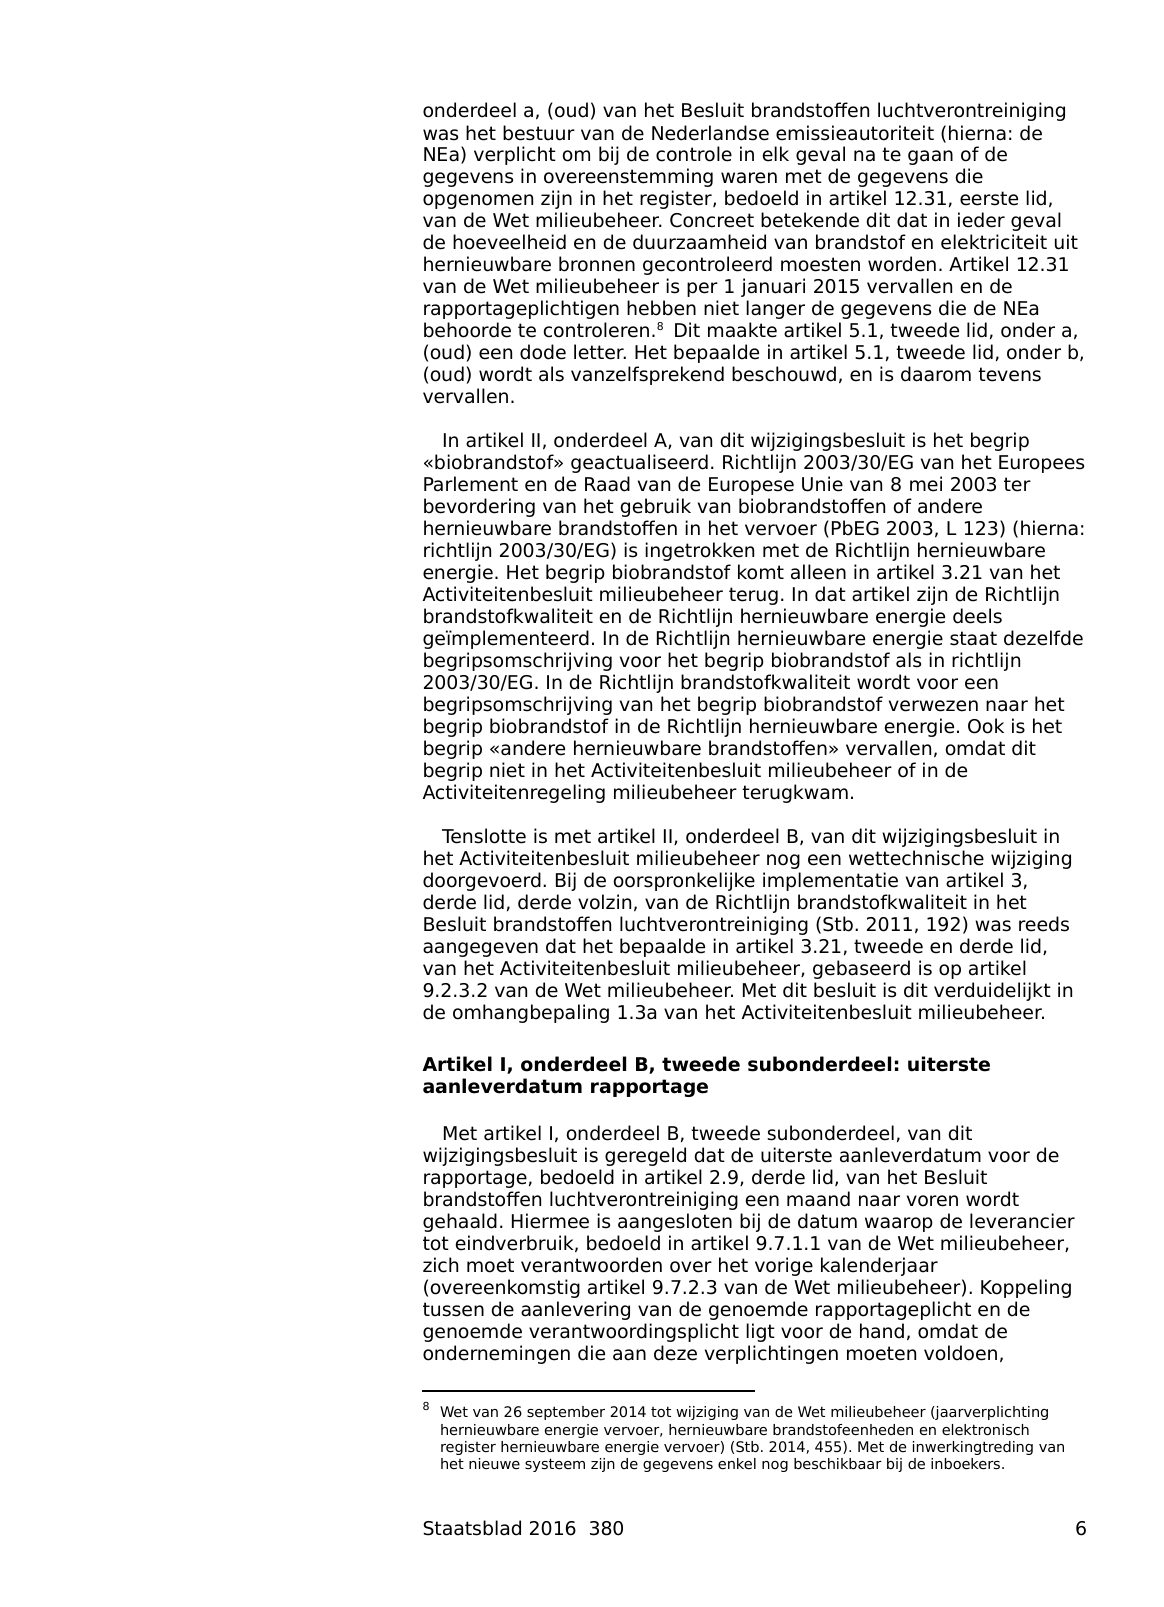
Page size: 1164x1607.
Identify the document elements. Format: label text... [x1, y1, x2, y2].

subtitle Artikel I, onderdeel B, tweede subonderdeel: uiterste aanleverdatum rapportage [422, 1054, 1087, 1098]
text onderdeel a, (oud) van het Besluit brandstoffen luchtverontreiniging was het bestuur van de Nederlandse emissieautoriteit (hierna: de NEa) verplicht om bij de controle in elk geval na te gaan of de gegevens in overeenstemming waren met de gegevens die opgenomen zijn in het register, bedoeld in artikel 12.31, eerste lid, van de Wet milieubeheer. Concreet betekende dit dat in ieder geval de hoeveelheid en de duurzaamheid van brandstof en elektriciteit uit hernieuwbare bronnen gecontroleerd moesten worden. Artikel 12.31 van de Wet milieubeheer is per 1 januari 2015 vervallen en de rapportageplichtigen hebben niet langer de gegevens die de NEa behoorde te controleren. Dit maakte artikel 5.1, tweede lid, onder a, (oud) een dode letter. Het bepaalde in artikel 5.1, tweede lid, onder b, (oud) wordt als vanzelfsprekend beschouwd, en is daarom tevens vervallen. [422, 100, 1087, 408]
text Met artikel I, onderdeel B, tweede subonderdeel, van dit wijzigingsbesluit is geregeld dat de uiterste aanleverdatum voor de rapportage, bedoeld in artikel 2.9, derde lid, van het Besluit brandstoffen luchtverontreiniging een maand naar voren wordt gehaald. Hiermee is aangesloten bij de datum waarop de leverancier tot eindverbruik, bedoeld in artikel 9.7.1.1 van de Wet milieubeheer, zich moet verantwoorden over het vorige kalenderjaar (overeenkomstig artikel 9.7.2.3 van de Wet milieubeheer). Koppeling tussen de aanlevering van de genoemde rapportageplicht en de genoemde verantwoordingsplicht ligt voor de hand, omdat de ondernemingen die aan deze verplichtingen moeten voldoen, [422, 1123, 1087, 1365]
text Wet van 26 september 2014 tot wijziging van de Wet milieubeheer (jaarverplichting hernieuwbare energie vervoer, hernieuwbare brandstofeenheden en elektronisch register hernieuwbare energie vervoer) (Stb. 2014, 455). Met de inwerkingtreding van het nieuwe systeem zijn de gegevens enkel nog beschikbaar bij de inboekers. [422, 1400, 1087, 1473]
text Tenslotte is met artikel II, onderdeel B, van dit wijzigingsbesluit in het Activiteitenbesluit milieubeheer nog een wettechnische wijziging doorgevoerd. Bij de oorspronkelijke implementatie van artikel 3, derde lid, derde volzin, van de Richtlijn brandstofkwaliteit in het Besluit brandstoffen luchtverontreiniging (Stb. 2011, 192) was reeds aangegeven dat het bepaalde in artikel 3.21, tweede en derde lid, van het Activiteitenbesluit milieubeheer, gebaseerd is op artikel 9.2.3.2 van de Wet milieubeheer. Met dit besluit is dit verduidelijkt in de omhangbepaling 1.3a van het Activiteitenbesluit milieubeheer. [422, 826, 1087, 1024]
text In artikel II, onderdeel A, van dit wijzigingsbesluit is het begrip «biobrandstof» geactualiseerd. Richtlijn 2003/30/EG van het Europees Parlement en de Raad van de Europese Unie van 8 mei 2003 ter bevordering van het gebruik van biobrandstoffen of andere hernieuwbare brandstoffen in het vervoer (PbEG 2003, L 123) (hierna: richtlijn 2003/30/EG) is ingetrokken met de Richtlijn hernieuwbare energie. Het begrip biobrandstof komt alleen in artikel 3.21 van het Activiteitenbesluit milieubeheer terug. In dat artikel zijn de Richtlijn brandstofkwaliteit en de Richtlijn hernieuwbare energie deels geïmplementeerd. In de Richtlijn hernieuwbare energie staat dezelfde begripsomschrijving voor het begrip biobrandstof als in richtlijn 2003/30/EG. In de Richtlijn brandstofkwaliteit wordt voor een begripsomschrijving van het begrip biobrandstof verwezen naar het begrip biobrandstof in de Richtlijn hernieuwbare energie. Ook is het begrip «andere hernieuwbare brandstoffen» vervallen, omdat dit begrip niet in het Activiteitenbesluit milieubeheer of in de Activiteitenregeling milieubeheer terugkwam. [422, 430, 1087, 804]
